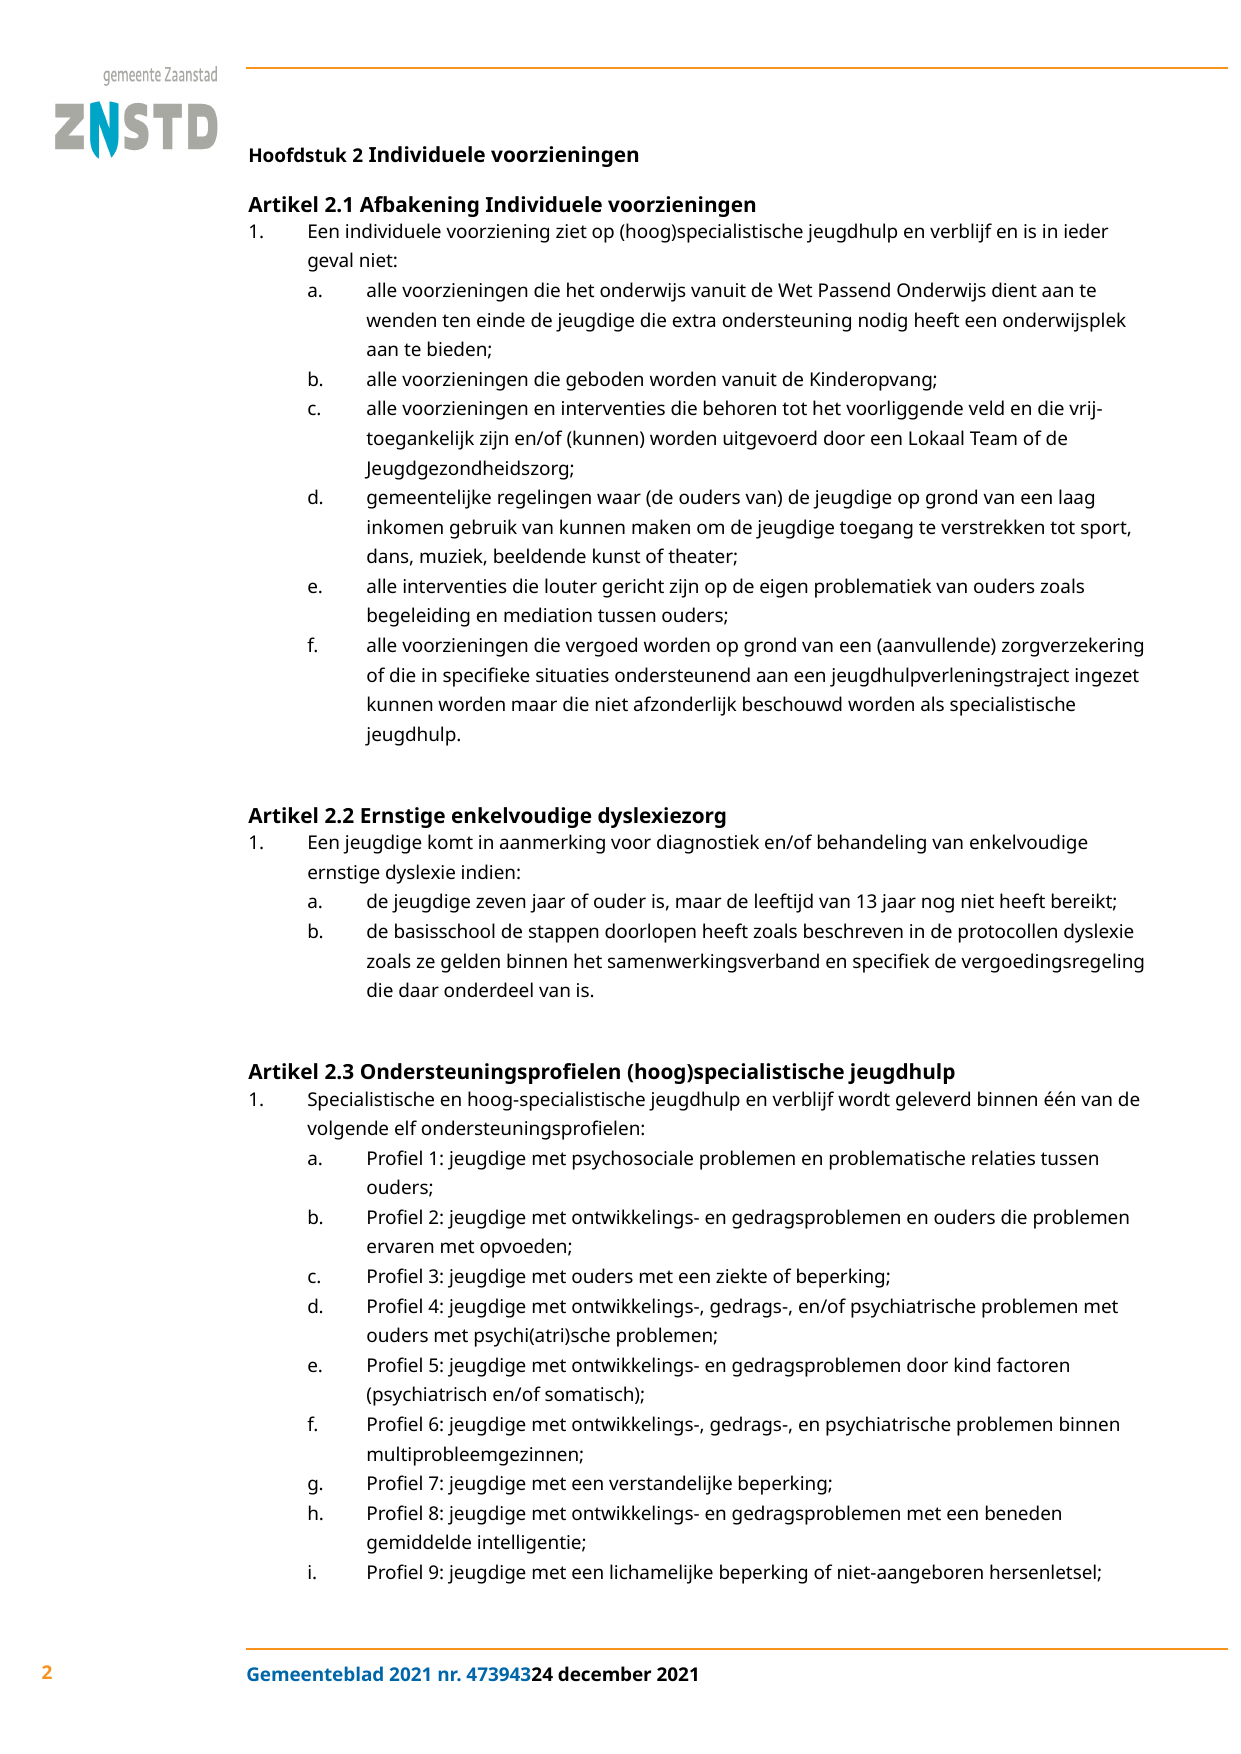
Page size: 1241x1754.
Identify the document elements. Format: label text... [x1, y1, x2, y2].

list alle voorzieningen die geboden worden vanuit de Kinderopvang; [307, 366, 1152, 392]
list Een individuele voorziening ziet op (hoog)specialistische jeugdhulp en verblijf en is in ieder geval niet: [248, 218, 1152, 273]
list Profiel 8: jeugdige met ontwikkelings- en gedragsproblemen met een beneden gemiddelde intelligentie; [307, 1500, 1152, 1555]
list alle voorzieningen die vergoed worden op grond van een (aanvullende) zorgverzekering of die in specifieke situaties ondersteunend aan een jeugdhulpverleningstraject ingezet kunnen worden maar die niet afzonderlijk beschouwd worden als specialistische jeugdhulp. [307, 632, 1152, 747]
list Profiel 2: jeugdige met ontwikkelings- en gedragsproblemen en ouders die problemen ervaren met opvoeden; [307, 1204, 1152, 1259]
list Een jeugdige komt in aanmerking voor diagnostiek en/of behandeling van enkelvoudige ernstige dyslexie indien: [248, 829, 1152, 885]
text Artikel 2.1 Afbakening Individuele voorzieningen [248, 190, 1152, 218]
picture [41, 47, 231, 172]
list alle voorzieningen die het onderwijs vanuit de Wet Passend Onderwijs dient aan te wenden ten einde de jeugdige die extra ondersteuning nodig heeft een onderwijsplek aan te bieden; [307, 277, 1152, 362]
list gemeentelijke regelingen waar (de ouders van) de jeugdige op grond van een laag inkomen gebruik van kunnen maken om de jeugdige toegang te verstrekken tot sport, dans, muziek, beeldende kunst of theater; [307, 484, 1152, 569]
text Hoofdstuk 2 Individuele voorzieningen [248, 140, 1152, 169]
list Profiel 9: jeugdige met een lichamelijke beperking of niet-aangeboren hersenletsel; [307, 1559, 1152, 1585]
list Profiel 3: jeugdige met ouders met een ziekte of beperking; [307, 1263, 1152, 1289]
list alle interventies die louter gericht zijn op de eigen problematiek van ouders zoals begeleiding en mediation tussen ouders; [307, 573, 1152, 628]
list Specialistische en hoog-specialistische jeugdhulp en verblijf wordt geleverd binnen één van de volgende elf ondersteuningsprofielen: [248, 1086, 1152, 1141]
list alle voorzieningen en interventies die behoren tot het voorliggende veld en die vrij-toegankelijk zijn en/of (kunnen) worden uitgevoerd door een Lokaal Team of de Jeugdgezondheidszorg; [307, 396, 1152, 481]
list Profiel 5: jeugdige met ontwikkelings- en gedragsproblemen door kind factoren (psychiatrisch en/of somatisch); [307, 1352, 1152, 1407]
list de jeugdige zeven jaar of ouder is, maar de leeftijd van 13 jaar nog niet heeft bereikt; [307, 889, 1152, 914]
list Profiel 7: jeugdige met een verstandelijke beperking; [307, 1470, 1152, 1496]
text Artikel 2.3 Ondersteuningsprofielen (hoog)specialistische jeugdhulp [248, 1057, 1152, 1086]
list Profiel 4: jeugdige met ontwikkelings-, gedrags-, en/of psychiatrische problemen met ouders met psychi(atri)sche problemen; [307, 1293, 1152, 1348]
list de basisschool de stappen doorlopen heeft zoals beschreven in de protocollen dyslexie zoals ze gelden binnen het samenwerkingsverband en specifiek de vergoedingsregeling die daar onderdeel van is. [307, 918, 1152, 1003]
text Artikel 2.2 Ernstige enkelvoudige dyslexiezorg [248, 801, 1152, 829]
list Profiel 6: jeugdige met ontwikkelings-, gedrags-, en psychiatrische problemen binnen multiprobleemgezinnen; [307, 1411, 1152, 1467]
list Profiel 1: jeugdige met psychosociale problemen en problematische relaties tussen ouders; [307, 1145, 1152, 1200]
